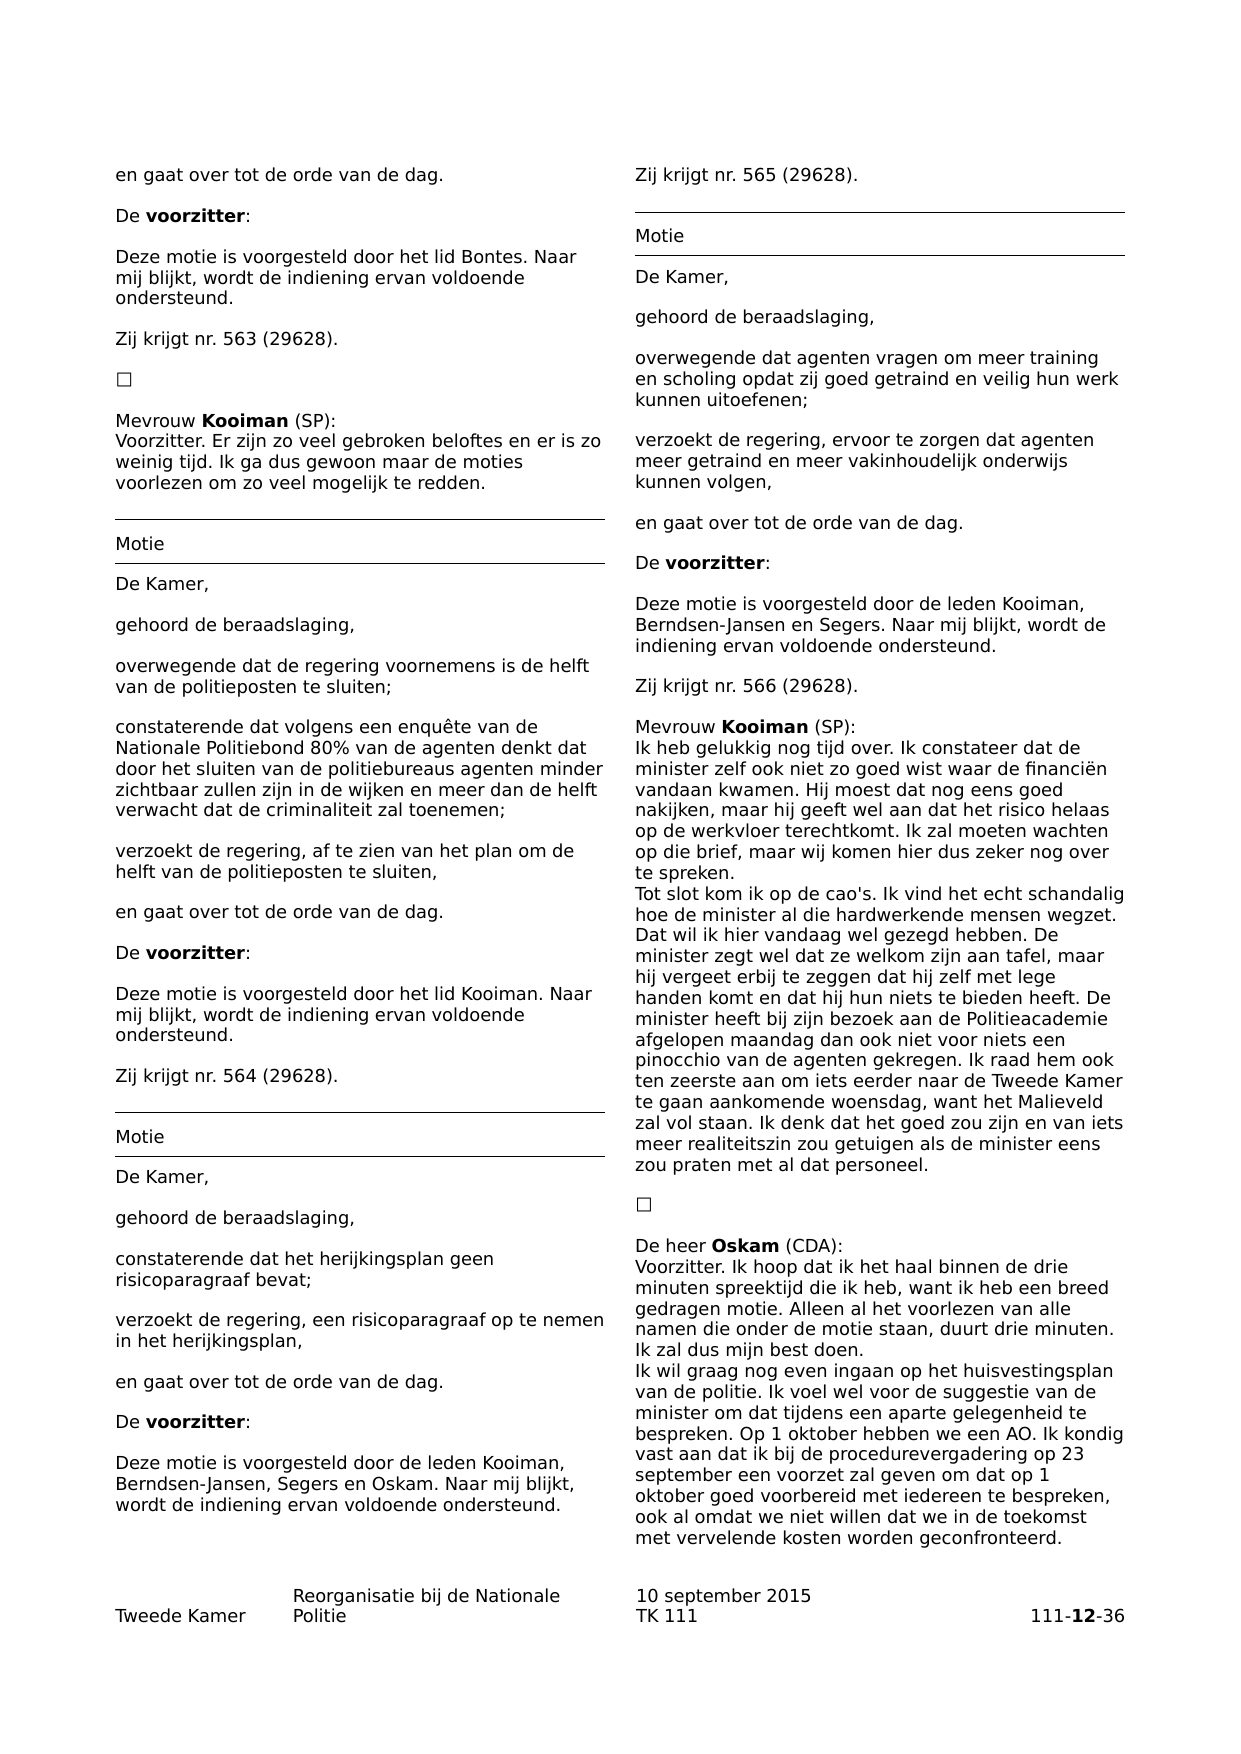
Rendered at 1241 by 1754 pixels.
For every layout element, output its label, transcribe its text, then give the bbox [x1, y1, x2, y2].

text verzoekt de regering, af te zien van het plan om de helft van de politieposten te sluiten, [115, 841, 605, 882]
text Deze motie is voorgesteld door de leden Kooiman, Berndsen-Jansen, Segers en Oskam. Naar mij blijkt, wordt de indiening ervan voldoende ondersteund. [115, 1453, 605, 1515]
text gehoord de beraadslaging, [635, 307, 1125, 328]
text Mevrouw Kooiman (SP): [115, 410, 605, 431]
text verzoekt de regering, een risicoparagraaf op te nemen in het herijkingsplan, [115, 1310, 605, 1352]
text gehoord de beraadslaging, [115, 1208, 605, 1229]
text De Kamer, [635, 267, 1125, 287]
text Motie [635, 226, 1125, 247]
text De voorzitter: [635, 553, 1125, 574]
text en gaat over tot de orde van de dag. [115, 1372, 605, 1392]
text ⬜ [635, 1195, 1125, 1216]
text Zij krijgt nr. 566 (29628). [635, 676, 1125, 697]
text Motie [115, 533, 605, 554]
text constaterende dat volgens een enquête van de Nationale Politiebond 80% van de agenten denkt dat door het sluiten van de politiebureaus agenten minder zichtbaar zullen zijn in de wijken en meer dan de helft verwacht dat de criminaliteit zal toenemen; [115, 717, 605, 821]
text De heer Oskam (CDA): [635, 1236, 1125, 1257]
text en gaat over tot de orde van de dag. [115, 902, 605, 923]
text gehoord de beraadslaging, [115, 615, 605, 636]
text Zij krijgt nr. 565 (29628). [635, 165, 1125, 186]
text Voorzitter. Ik hoop dat ik het haal binnen de drie minuten spreektijd die ik heb, want ik heb een breed gedragen motie. Alleen al het voorlezen van alle namen die onder de motie staan, duurt drie minuten. Ik zal dus mijn best doen. [635, 1257, 1125, 1361]
text Zij krijgt nr. 563 (29628). [115, 329, 605, 350]
text en gaat over tot de orde van de dag. [115, 165, 605, 186]
text Zij krijgt nr. 564 (29628). [115, 1066, 605, 1087]
text Tot slot kom ik op de cao's. Ik vind het echt schandalig hoe de minister al die hardwerkende mensen wegzet. Dat wil ik hier vandaag wel gezegd hebben. De minister zegt wel dat ze welkom zijn aan tafel, maar hij vergeet erbij te zeggen dat hij zelf met lege handen komt en dat hij hun niets te bieden heeft. De minister heeft bij zijn bezoek aan de Politieacademie afgelopen maandag dan ook niet voor niets een pinocchio van de agenten gekregen. Ik raad hem ook ten zeerste aan om iets eerder naar de Tweede Kamer te gaan aankomende woensdag, want het Malieveld zal vol staan. Ik denk dat het goed zou zijn en van iets meer realiteitszin zou getuigen als de minister eens zou praten met al dat personeel. [635, 883, 1125, 1175]
text Ik heb gelukkig nog tijd over. Ik constateer dat de minister zelf ook niet zo goed wist waar de financiën vandaan kwamen. Hij moest dat nog eens goed nakijken, maar hij geeft wel aan dat het risico helaas op de werkvloer terechtkomt. Ik zal moeten wachten op die brief, maar wij komen hier dus zeker nog over te spreken. [635, 738, 1125, 883]
text De voorzitter: [115, 206, 605, 227]
text ⬜ [115, 370, 605, 390]
text en gaat over tot de orde van de dag. [635, 512, 1125, 533]
text De Kamer, [115, 1167, 605, 1188]
text De Kamer, [115, 574, 605, 595]
text Ik wil graag nog even ingaan op het huisvestingsplan van de politie. Ik voel wel voor de suggestie van de minister om dat tijdens een aparte gelegenheid te bespreken. Op 1 oktober hebben we een AO. Ik kondig vast aan dat ik bij de procedurevergadering op 23 september een voorzet zal geven om dat op 1 oktober goed voorbereid met iedereen te bespreken, ook al omdat we niet willen dat we in de toekomst met vervelende kosten worden geconfronteerd. [635, 1361, 1125, 1548]
text Voorzitter. Er zijn zo veel gebroken beloftes en er is zo weinig tijd. Ik ga dus gewoon maar de moties voorlezen om zo veel mogelijk te redden. [115, 431, 605, 494]
text Deze motie is voorgesteld door de leden Kooiman, Berndsen-Jansen en Segers. Naar mij blijkt, wordt de indiening ervan voldoende ondersteund. [635, 594, 1125, 656]
text Deze motie is voorgesteld door het lid Bontes. Naar mij blijkt, wordt de indiening ervan voldoende ondersteund. [115, 247, 605, 309]
text constaterende dat het herijkingsplan geen risicoparagraaf bevat; [115, 1249, 605, 1290]
text verzoekt de regering, ervoor te zorgen dat agenten meer getraind en meer vakinhoudelijk onderwijs kunnen volgen, [635, 430, 1125, 492]
text overwegende dat de regering voornemens is de helft van de politieposten te sluiten; [115, 656, 605, 697]
text overwegende dat agenten vragen om meer training en scholing opdat zij goed getraind en veilig hun werk kunnen uitoefenen; [635, 348, 1125, 410]
text De voorzitter: [115, 1412, 605, 1433]
text Mevrouw Kooiman (SP): [635, 717, 1125, 738]
text Deze motie is voorgesteld door het lid Kooiman. Naar mij blijkt, wordt de indiening ervan voldoende ondersteund. [115, 984, 605, 1046]
text De voorzitter: [115, 943, 605, 964]
text Motie [115, 1127, 605, 1147]
